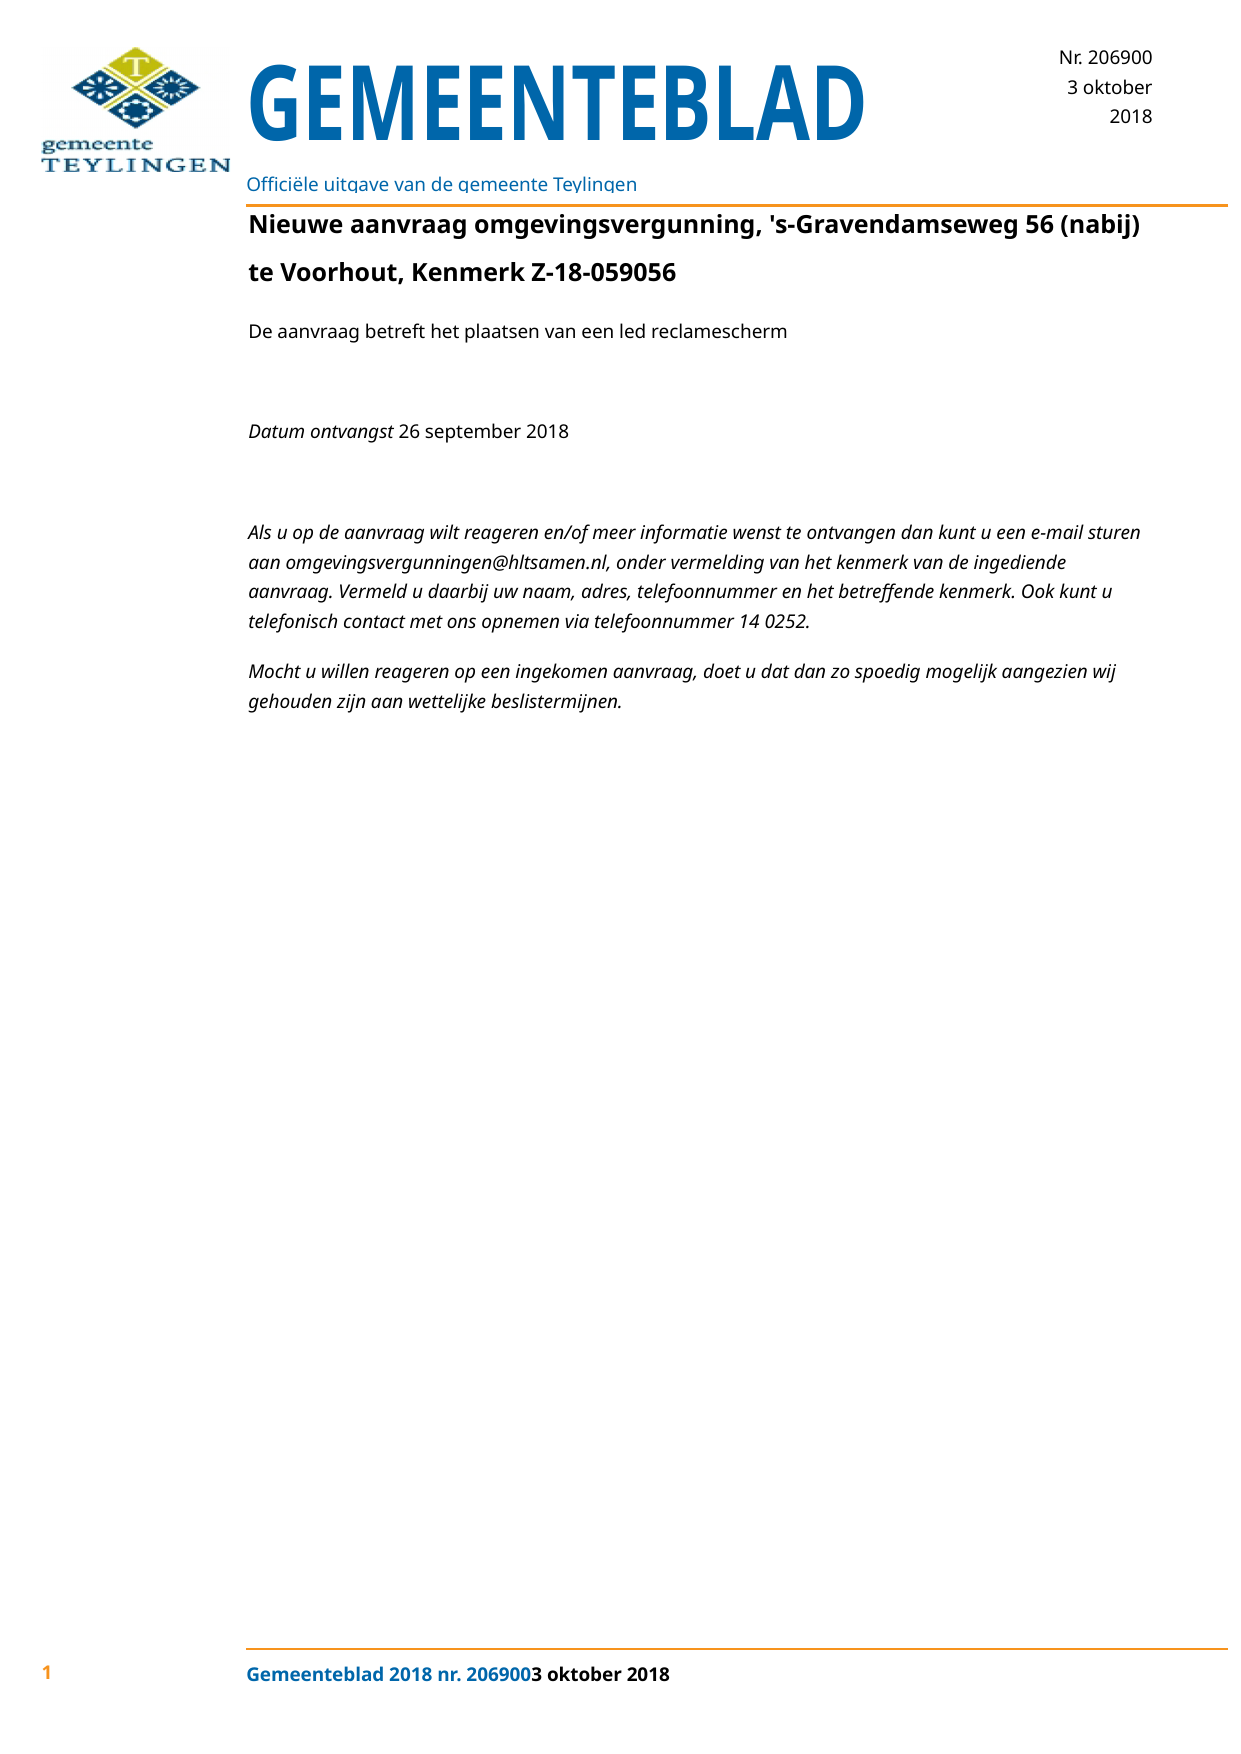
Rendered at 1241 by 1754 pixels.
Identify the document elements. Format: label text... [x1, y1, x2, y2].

picture [41, 47, 231, 172]
text Datum ontvangst 26 september 2018 [248, 419, 1152, 444]
text Mocht u willen reageren op een ingekomen aanvraag, doet u dat dan zo spoedig mogelijk aangezien wij gehouden zijn aan wettelijke beslistermijnen. [248, 659, 1152, 714]
text Als u op de aanvraag wilt reageren en/of meer informatie wenst te ontvangen dan kunt u een e-mail sturen aan omgevingsvergunningen@hltsamen.nl, onder vermelding van het kenmerk van de ingediende aanvraag. Vermeld u daarbij uw naam, adres, telefoonnummer en het betreffende kenmerk. Ook kunt u telefonisch contact met ons opnemen via telefoonnummer 14 0252. [248, 519, 1152, 634]
text Nieuwe aanvraag omgevingsvergunning, 's-Gravendamseweg 56 (nabij) te Voorhout, Kenmerk Z-18-059056 [248, 207, 1152, 288]
text De aanvraag betreft het plaatsen van een led reclamescherm [248, 318, 1152, 344]
